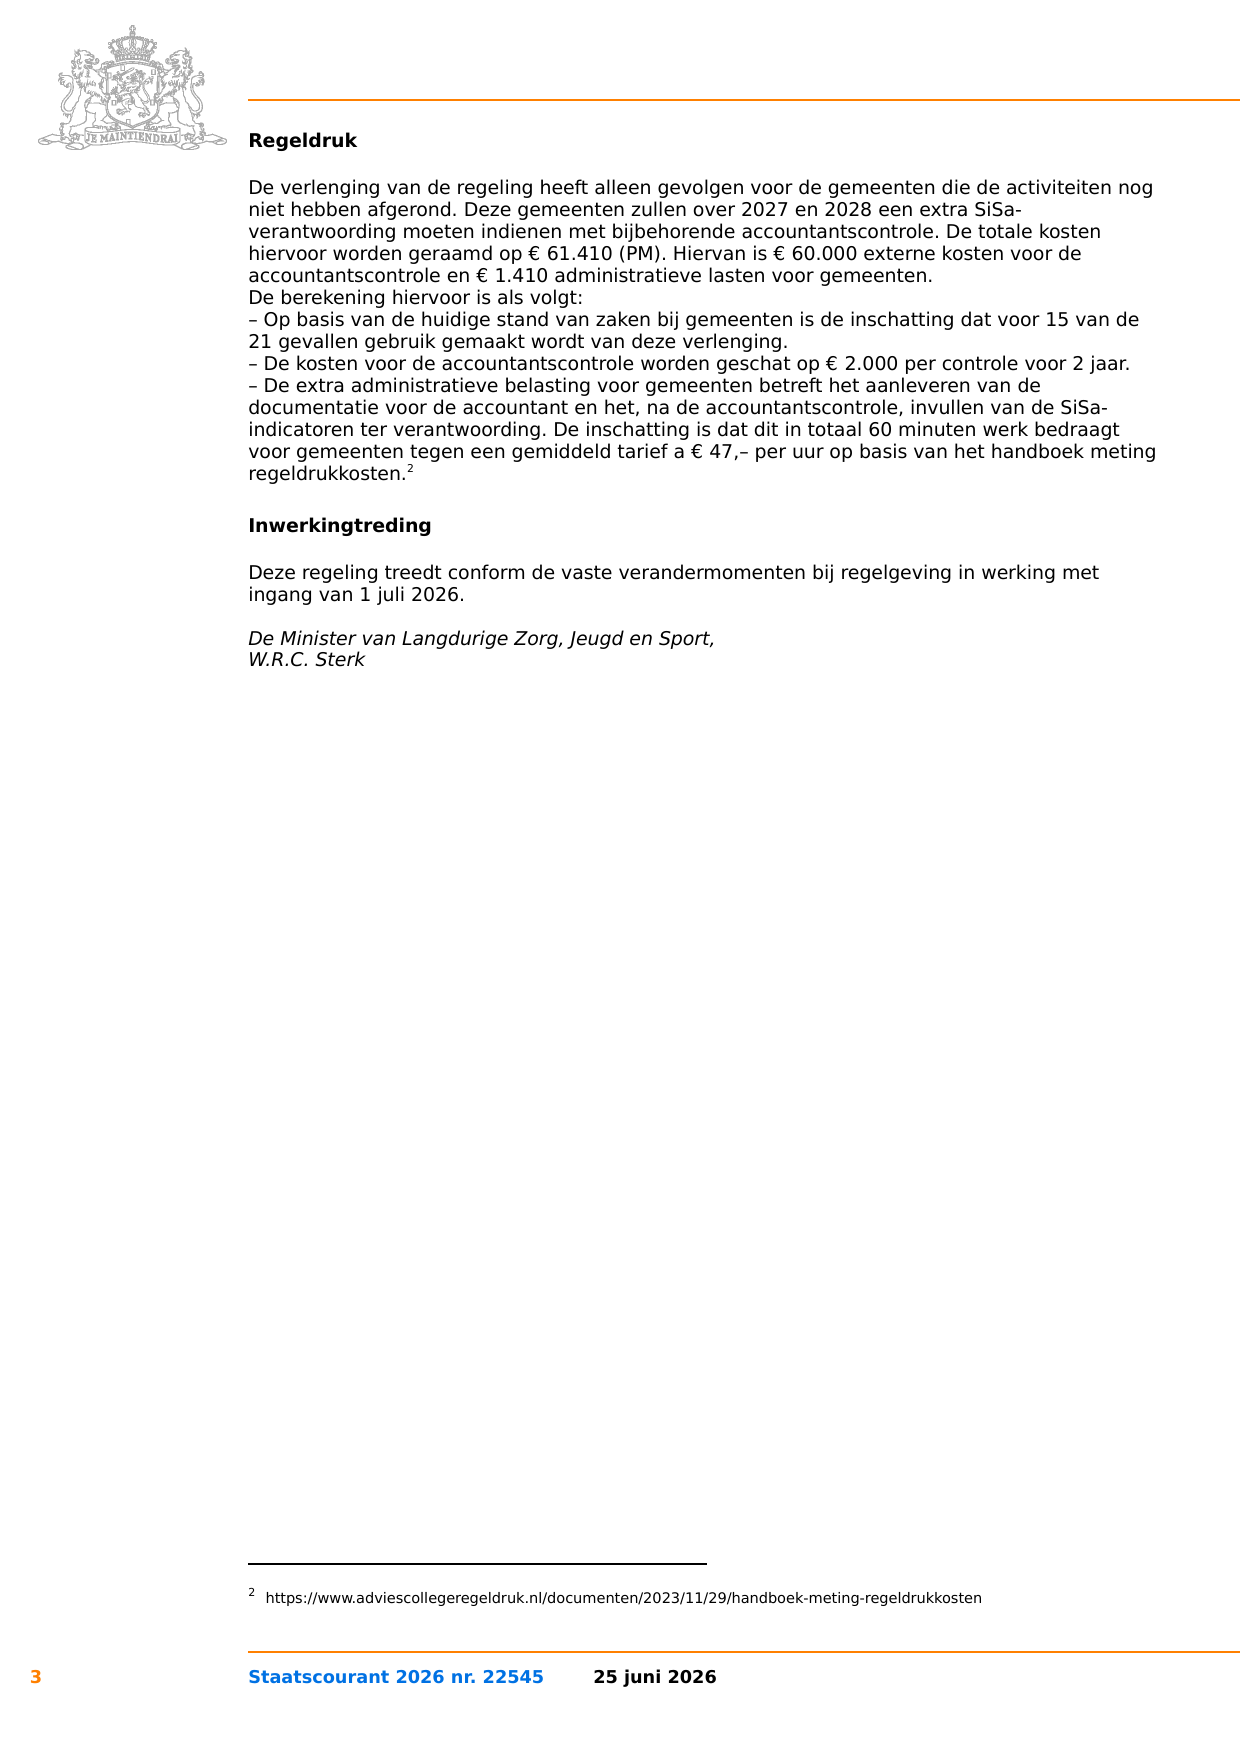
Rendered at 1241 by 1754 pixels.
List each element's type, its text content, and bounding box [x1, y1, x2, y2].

text De Minister van Langdurige Zorg, Jeugd en Sport, W.R.C. Sterk [248, 627, 1163, 671]
text – De kosten voor de accountantscontrole worden geschat op € 2.000 per controle voor 2 jaar. [248, 353, 1163, 375]
text Deze regeling treedt conform de vaste verandermomenten bij regelgeving in werking met ingang van 1 juli 2026. [248, 562, 1163, 606]
text https://www.adviescollegeregeldruk.nl/documenten/2023/11/29/handboek-meting-regeldrukkosten [248, 1586, 1163, 1608]
picture [38, 25, 227, 150]
text De verlenging van de regeling heeft alleen gevolgen voor de gemeenten die de activiteiten nog niet hebben afgerond. Deze gemeenten zullen over 2027 en 2028 een extra SiSa-verantwoording moeten indienen met bijbehorende accountantscontrole. De totale kosten hiervoor worden geraamd op € 61.410 (PM). Hiervan is € 60.000 externe kosten voor de accountantscontrole en € 1.410 administratieve lasten voor gemeenten. [248, 177, 1163, 287]
text – Op basis van de huidige stand van zaken bij gemeenten is de inschatting dat voor 15 van de 21 gevallen gebruik gemaakt wordt van deze verlenging. [248, 309, 1163, 353]
text De berekening hiervoor is als volgt: [248, 287, 1163, 309]
text – De extra administratieve belasting voor gemeenten betreft het aanleveren van de documentatie voor de accountant en het, na de accountantscontrole, invullen van de SiSa-indicatoren ter verantwoording. De inschatting is dat dit in totaal 60 minuten werk bedraagt voor gemeenten tegen een gemiddeld tarief a € 47,– per uur op basis van het handboek meting regeldrukkosten. [248, 375, 1163, 484]
subtitle Inwerkingtreding [248, 514, 1163, 537]
subtitle Regeldruk [248, 130, 1163, 152]
